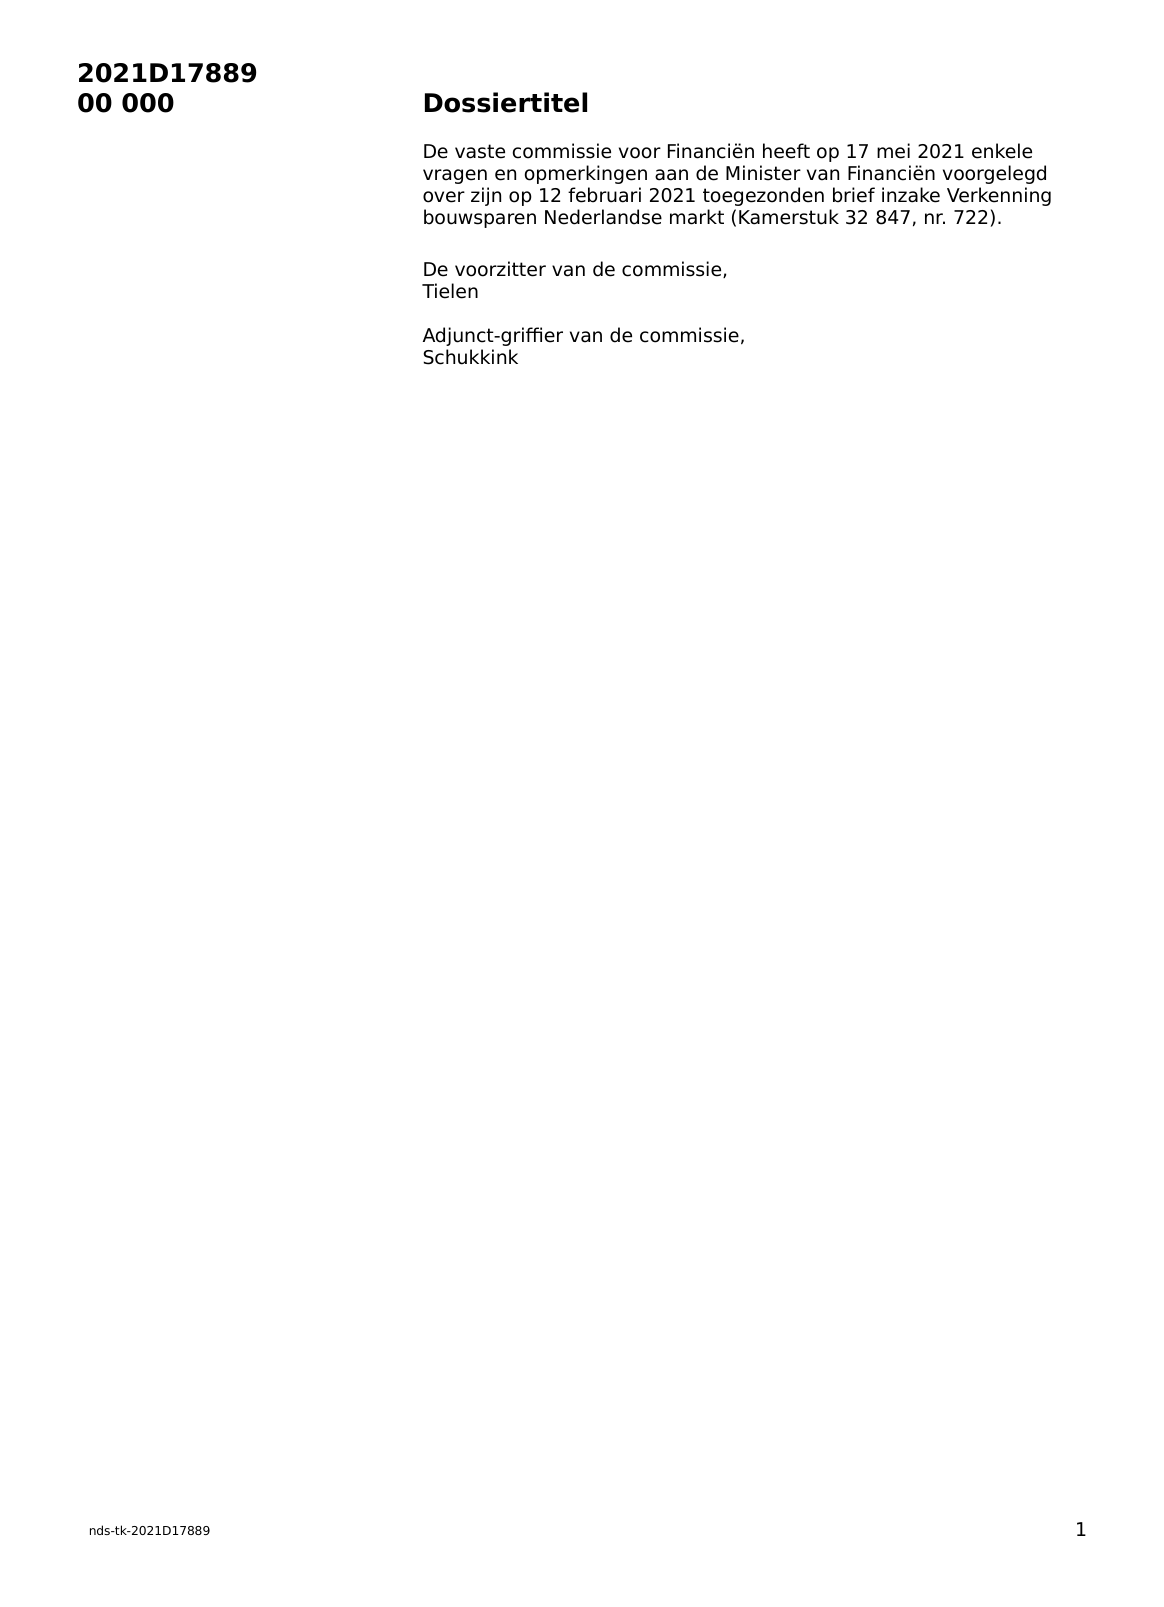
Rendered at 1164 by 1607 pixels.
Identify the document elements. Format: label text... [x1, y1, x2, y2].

text Adjunct-griffier van de commissie, Schukkink [422, 325, 1087, 369]
text 00 000 Dossiertitel [77, 89, 1087, 118]
text De voorzitter van de commissie, Tielen [422, 258, 1087, 302]
text nds-tk-2021D17889 [88, 1524, 323, 1538]
text 2021D17889 [77, 59, 1087, 89]
text De vaste commissie voor Financiën heeft op 17 mei 2021 enkele vragen en opmerkingen aan de Minister van Financiën voorgelegd over zijn op 12 februari 2021 toegezonden brief inzake Verkenning bouwsparen Nederlandse markt (Kamerstuk 32 847, nr. 722). [422, 141, 1087, 228]
